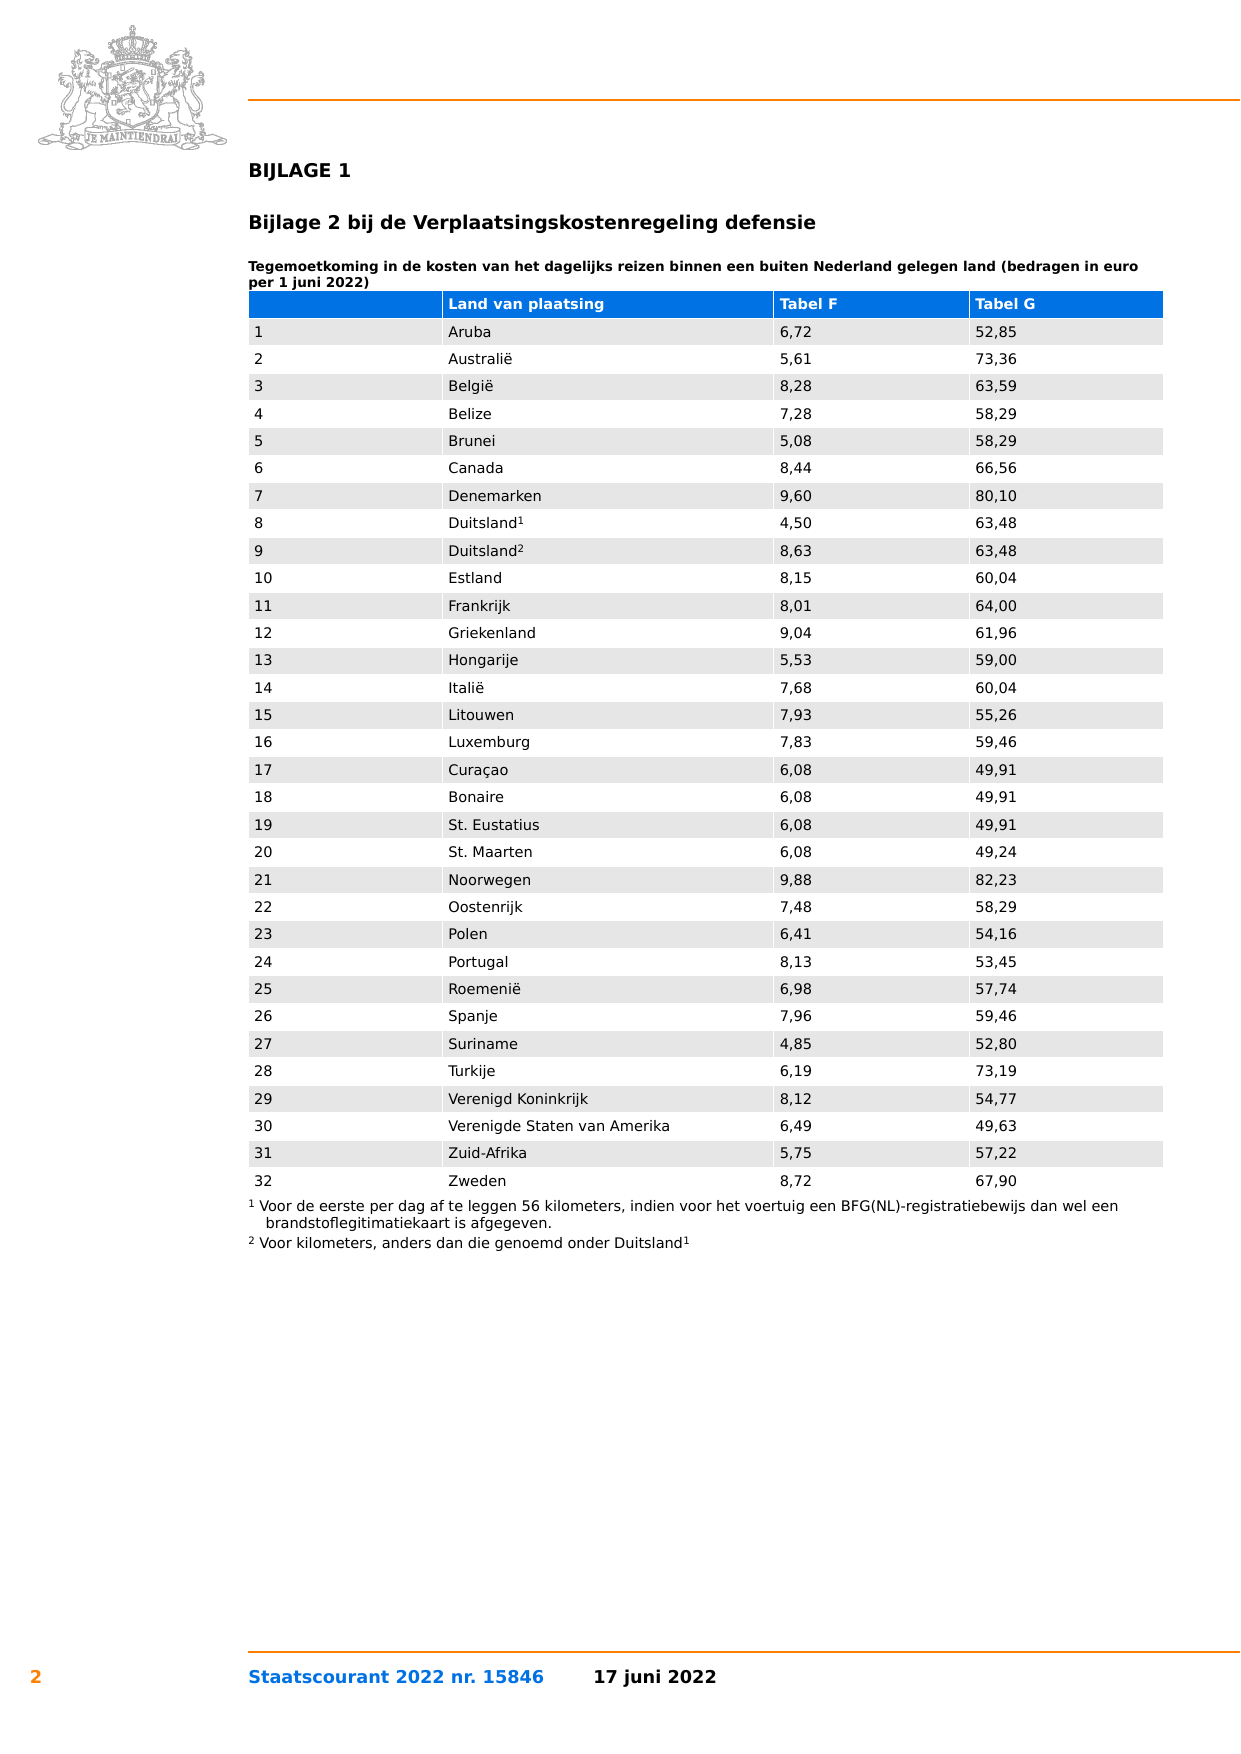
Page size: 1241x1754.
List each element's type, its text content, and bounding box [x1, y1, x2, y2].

table_cell 5,75 [774, 1141, 969, 1167]
table_cell 54,16 [970, 921, 1163, 948]
table_cell 49,63 [970, 1113, 1163, 1139]
table_cell 12 [249, 620, 442, 646]
table_cell 3 [249, 374, 442, 400]
table_cell 6,19 [774, 1059, 969, 1085]
table_cell 15 [249, 702, 442, 729]
table_cell St. Maarten [443, 839, 773, 866]
table_cell Verenigde Staten van Amerika [443, 1113, 773, 1139]
table_cell 8,72 [774, 1168, 969, 1194]
table_cell 19 [249, 812, 442, 838]
table_cell 9,04 [774, 620, 969, 646]
table_cell St. Eustatius [443, 812, 773, 838]
table_cell Denemarken [443, 483, 773, 509]
table_cell Litouwen [443, 702, 773, 729]
table_cell 30 [249, 1113, 442, 1139]
table_cell 8,63 [774, 538, 969, 564]
table_cell 55,26 [970, 702, 1163, 729]
table_cell 82,23 [970, 867, 1163, 893]
table_cell 5 [249, 428, 442, 455]
table_cell 10 [249, 565, 442, 592]
table_cell Suriname [443, 1031, 773, 1057]
table_cell Tabel G [970, 291, 1163, 318]
table_cell Turkije [443, 1059, 773, 1085]
table_cell 61,96 [970, 620, 1163, 646]
table_cell 8,28 [774, 374, 969, 400]
table_cell 7,68 [774, 675, 969, 701]
table_cell 18 [249, 785, 442, 811]
table_cell 29 [249, 1086, 442, 1112]
table_cell 5,61 [774, 346, 969, 372]
table_cell 6,49 [774, 1113, 969, 1139]
table_cell 4,50 [774, 511, 969, 537]
table_cell 7,93 [774, 702, 969, 729]
table_cell Frankrijk [443, 593, 773, 619]
table_cell 57,22 [970, 1141, 1163, 1167]
table_cell 9,60 [774, 483, 969, 509]
table_cell 8,15 [774, 565, 969, 592]
table_cell Belize [443, 401, 773, 427]
table_cell Zweden [443, 1168, 773, 1194]
table_cell 58,29 [970, 401, 1163, 427]
table_cell 52,85 [970, 319, 1163, 345]
table_cell Polen [443, 921, 773, 948]
table_cell Zuid-Afrika [443, 1141, 773, 1167]
table_cell 14 [249, 675, 442, 701]
table_cell [249, 291, 442, 318]
table_cell Aruba [443, 319, 773, 345]
table_cell Griekenland [443, 620, 773, 646]
table_cell 7 [249, 483, 442, 509]
table_cell 13 [249, 648, 442, 674]
table_cell 8,12 [774, 1086, 969, 1112]
table_cell 73,19 [970, 1059, 1163, 1085]
subtitle Bijlage 2 bij de Verplaatsingskostenregeling defensie [248, 212, 1163, 234]
table_cell Verenigd Koninkrijk [443, 1086, 773, 1112]
table_cell 63,59 [970, 374, 1163, 400]
table_cell 49,91 [970, 757, 1163, 783]
table_cell 80,10 [970, 483, 1163, 509]
table_cell Hongarije [443, 648, 773, 674]
table_cell 25 [249, 976, 442, 1003]
table_cell Noorwegen [443, 867, 773, 893]
subtitle BIJLAGE 1 [248, 160, 1163, 182]
table_cell 31 [249, 1141, 442, 1167]
table_cell 22 [249, 894, 442, 920]
table_cell 6,08 [774, 785, 969, 811]
table_cell Luxemburg [443, 730, 773, 756]
table_cell 7,28 [774, 401, 969, 427]
table_cell België [443, 374, 773, 400]
table_cell Roemenië [443, 976, 773, 1003]
table_cell 27 [249, 1031, 442, 1057]
table_cell 4 [249, 401, 442, 427]
table_cell Brunei [443, 428, 773, 455]
table_cell Spanje [443, 1004, 773, 1030]
table_cell Oostenrijk [443, 894, 773, 920]
table_cell 5,08 [774, 428, 969, 455]
table_cell 9 [249, 538, 442, 564]
table_cell Tabel F [774, 291, 969, 318]
table_cell 49,91 [970, 785, 1163, 811]
table_cell 2 [249, 346, 442, 372]
table_cell 63,48 [970, 511, 1163, 537]
table_cell 49,91 [970, 812, 1163, 838]
table_cell 49,24 [970, 839, 1163, 866]
table_cell Land van plaatsing [443, 291, 773, 318]
table_cell 8 [249, 511, 442, 537]
table_cell Canada [443, 456, 773, 482]
table_cell 6,08 [774, 757, 969, 783]
table_cell Bonaire [443, 785, 773, 811]
table_cell 6 [249, 456, 442, 482]
table_cell 5,53 [774, 648, 969, 674]
table_cell 6,72 [774, 319, 969, 345]
table_header Tegemoetkoming in de kosten van het dagelijks reizen binnen een buiten Nederland gelegen land (bedragen in euro per 1 juni 2022) [248, 259, 1163, 290]
table_cell 52,80 [970, 1031, 1163, 1057]
table_cell 73,36 [970, 346, 1163, 372]
table_cell 6,08 [774, 839, 969, 866]
table_cell 58,29 [970, 428, 1163, 455]
table_cell 8,13 [774, 949, 969, 975]
table_cell 9,88 [774, 867, 969, 893]
table_cell Australië [443, 346, 773, 372]
table_cell Italië [443, 675, 773, 701]
picture [38, 25, 227, 150]
table_cell 7,48 [774, 894, 969, 920]
table_cell Duitsland2 [443, 538, 773, 564]
table_cell 11 [249, 593, 442, 619]
table_cell 21 [249, 867, 442, 893]
table_cell 6,41 [774, 921, 969, 948]
table_cell 4,85 [774, 1031, 969, 1057]
table_cell 6,08 [774, 812, 969, 838]
table_cell Duitsland1 [443, 511, 773, 537]
table_cell 20 [249, 839, 442, 866]
table_cell 6,98 [774, 976, 969, 1003]
table_cell 54,77 [970, 1086, 1163, 1112]
table_cell 67,90 [970, 1168, 1163, 1194]
table_cell 58,29 [970, 894, 1163, 920]
table_cell 60,04 [970, 675, 1163, 701]
table_cell 24 [249, 949, 442, 975]
table_cell 59,46 [970, 730, 1163, 756]
table_cell 28 [249, 1059, 442, 1085]
table_cell 7,83 [774, 730, 969, 756]
table_cell 16 [249, 730, 442, 756]
table_cell 59,46 [970, 1004, 1163, 1030]
table_cell Estland [443, 565, 773, 592]
table_cell 8,01 [774, 593, 969, 619]
table_cell 59,00 [970, 648, 1163, 674]
table_cell 64,00 [970, 593, 1163, 619]
table_cell 60,04 [970, 565, 1163, 592]
table_cell Portugal [443, 949, 773, 975]
table_cell 57,74 [970, 976, 1163, 1003]
table_cell 1 Voor de eerste per dag af te leggen 56 kilometers, indien voor het voertuig een BFG(NL)-registratiebewijs dan wel een brandstoflegitimatiekaart is afgegeven. 2 Voor kilometers, anders dan die genoemd onder Duitsland1 [248, 1195, 1163, 1252]
table_cell 66,56 [970, 456, 1163, 482]
table_cell 17 [249, 757, 442, 783]
table_cell 7,96 [774, 1004, 969, 1030]
table_cell 53,45 [970, 949, 1163, 975]
table_cell 26 [249, 1004, 442, 1030]
table_cell Curaçao [443, 757, 773, 783]
table_cell 8,44 [774, 456, 969, 482]
table_cell 23 [249, 921, 442, 948]
table_cell 1 [249, 319, 442, 345]
table_cell 63,48 [970, 538, 1163, 564]
table_cell 32 [249, 1168, 442, 1194]
